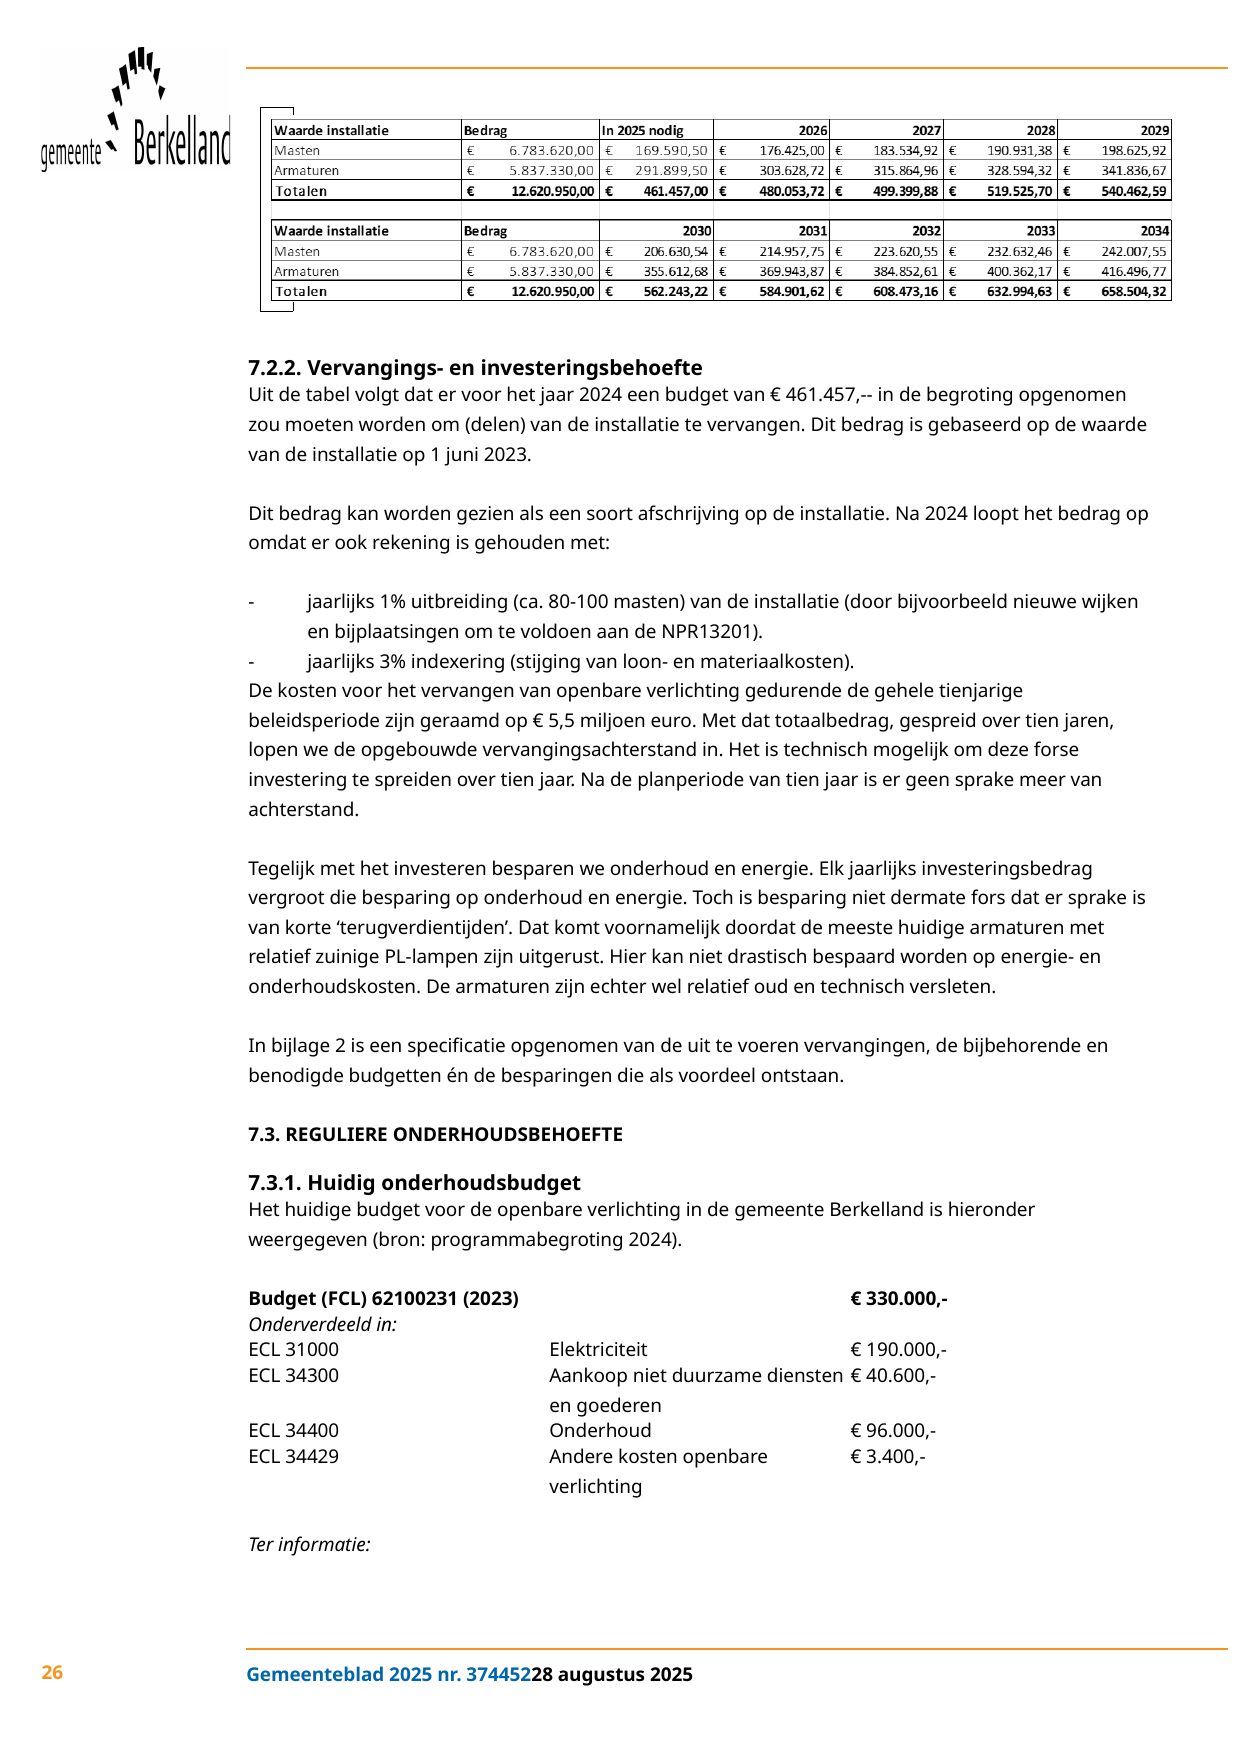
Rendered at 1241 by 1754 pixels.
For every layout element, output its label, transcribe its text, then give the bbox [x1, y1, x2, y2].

table_cell € 190.000,- [850, 1337, 1152, 1362]
text Tegelijk met het investeren besparen we onderhoud en energie. Elk jaarlijks investeringsbedrag vergroot die besparing op onderhoud en energie. Toch is besparing niet dermate fors dat er sprake is van korte ‘terugverdientijden’. Dat komt voornamelijk doordat de meeste huidige armaturen met relatief zuinige PL-lampen zijn uitgerust. Hier kan niet drastisch bespaard worden op energie- en onderhoudskosten. De armaturen zijn echter wel relatief oud en technisch versleten. [248, 855, 1152, 999]
table_cell ECL 34400 [248, 1418, 549, 1443]
text 7.2.2. Vervangings- en investeringsbehoefte [248, 353, 1152, 382]
text Het huidige budget voor de openbare verlichting in de gemeente Berkelland is hieronder weergegeven (bron: programmabegroting 2024). [248, 1196, 1152, 1252]
table_header Budget (FCL) 62100231 (2023) [248, 1285, 850, 1311]
picture [268, 115, 1173, 302]
table_cell € 3.400,- [850, 1443, 1152, 1499]
table_cell € 40.600,- [850, 1362, 1152, 1418]
table_cell ECL 31000 [248, 1337, 549, 1362]
list jaarlijks 3% indexering (stijging van loon- en materiaalkosten). [248, 648, 1152, 674]
table_cell Onderhoud [549, 1418, 850, 1443]
text In bijlage 2 is een specificatie opgenomen van de uit te voeren vervangingen, de bijbehorende en benodigde budgetten én de besparingen die als voordeel ontstaan. [248, 1032, 1152, 1088]
table_cell ECL 34429 [248, 1443, 549, 1499]
text Dit bedrag kan worden gezien als een soort afschrijving op de installatie. Na 2024 loopt het bedrag op omdat er ook rekening is gehouden met: [248, 500, 1152, 555]
picture [41, 47, 231, 172]
table_cell Aankoop niet duurzame diensten en goederen [549, 1362, 850, 1418]
list jaarlijks 1% uitbreiding (ca. 80-100 masten) van de installatie (door bijvoorbeeld nieuwe wijken en bijplaatsingen om te voldoen aan de NPR13201). [248, 589, 1152, 644]
table_cell Onderverdeeld in: [248, 1311, 1152, 1337]
table_cell € 96.000,- [850, 1418, 1152, 1443]
text 7.3.1. Huidig onderhoudsbudget [248, 1168, 1152, 1196]
text Ter informatie: [248, 1531, 1152, 1557]
text Uit de tabel volgt dat er voor het jaar 2024 een budget van € 461.457,-- in de begroting opgenomen zou moeten worden om (delen) van de installatie te vervangen. Dit bedrag is gebaseerd op de waarde van de installatie op 1 juni 2023. [248, 382, 1152, 467]
table_header € 330.000,- [850, 1285, 1152, 1311]
table_cell ECL 34300 [248, 1362, 549, 1418]
text 7.3. REGULIERE ONDERHOUDSBEHOEFTE [248, 1121, 1152, 1147]
text De kosten voor het vervangen van openbare verlichting gedurende de gehele tienjarige beleidsperiode zijn geraamd op € 5,5 miljoen euro. Met dat totaalbedrag, gespreid over tien jaren, lopen we de opgebouwde vervangingsachterstand in. Het is technisch mogelijk om deze forse investering te spreiden over tien jaar. Na de planperiode van tien jaar is er geen sprake meer van achterstand. [248, 677, 1152, 822]
table_cell Andere kosten openbare verlichting [549, 1443, 850, 1499]
table_cell Elektriciteit [549, 1337, 850, 1362]
